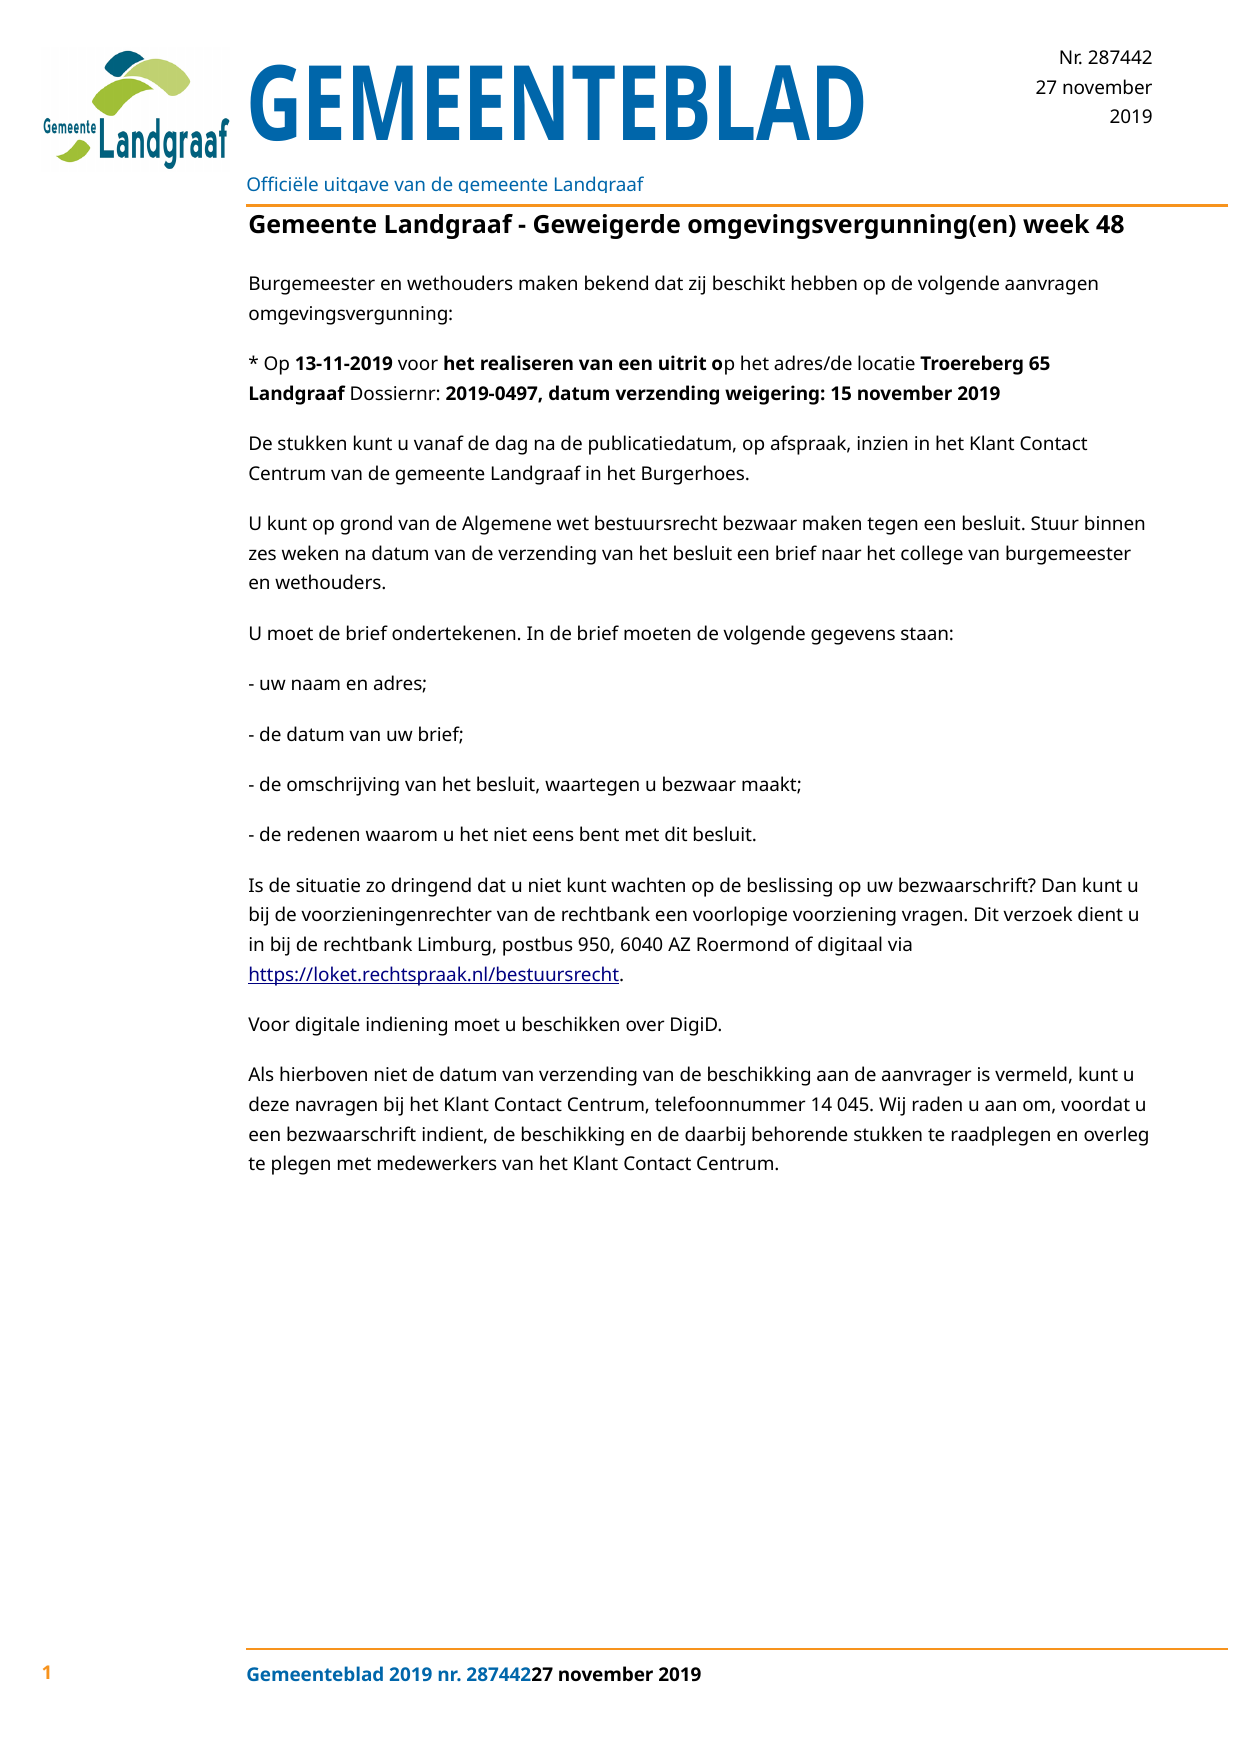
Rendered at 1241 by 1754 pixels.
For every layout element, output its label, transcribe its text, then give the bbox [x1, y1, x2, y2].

text Burgemeester en wethouders maken bekend dat zij beschikt hebben op de volgende aanvragen omgevingsvergunning: [248, 270, 1152, 326]
text Voor digitale indiening moet u beschikken over DigiD. [248, 1011, 1152, 1037]
text - de datum van uw brief; [248, 721, 1152, 746]
text * Op 13-11-2019 voor het realiseren van een uitrit op het adres/de locatie Troereberg 65 Landgraaf Dossiernr: 2019-0497, datum verzending weigering: 15 november 2019 [248, 350, 1152, 406]
text - de redenen waarom u het niet eens bent met dit besluit. [248, 822, 1152, 847]
text - uw naam en adres; [248, 670, 1152, 696]
text U moet de brief ondertekenen. In de brief moeten de volgende gegevens staan: [248, 620, 1152, 646]
text U kunt op grond van de Algemene wet bestuursrecht bezwaar maken tegen een besluit. Stuur binnen zes weken na datum van de verzending van het besluit een brief naar het college van burgemeester en wethouders. [248, 510, 1152, 595]
text De stukken kunt u vanaf de dag na de publicatiedatum, op afspraak, inzien in het Klant Contact Centrum van de gemeente Landgraaf in het Burgerhoes. [248, 430, 1152, 486]
picture [41, 47, 231, 172]
text - de omschrijving van het besluit, waartegen u bezwaar maakt; [248, 771, 1152, 797]
text Is de situatie zo dringend dat u niet kunt wachten op de beslissing op uw bezwaarschrift? Dan kunt u bij de voorzieningenrechter van de rechtbank een voorlopige voorziening vragen. Dit verzoek dient u in bij de rechtbank Limburg, postbus 950, 6040 AZ Roermond of digitaal via https://loket.rechtspraak.nl/bestuursrecht. [248, 872, 1152, 986]
text Als hierboven niet de datum van verzending van de beschikking aan de aanvrager is vermeld, kunt u deze navragen bij het Klant Contact Centrum, telefoonnummer 14 045. Wij raden u aan om, voordat u een bezwaarschrift indient, de beschikking en de daarbij behorende stukken te raadplegen en overleg te plegen met medewerkers van het Klant Contact Centrum. [248, 1062, 1152, 1176]
text Gemeente Landgraaf - Geweigerde omgevingsvergunning(en) week 48 [248, 207, 1152, 241]
